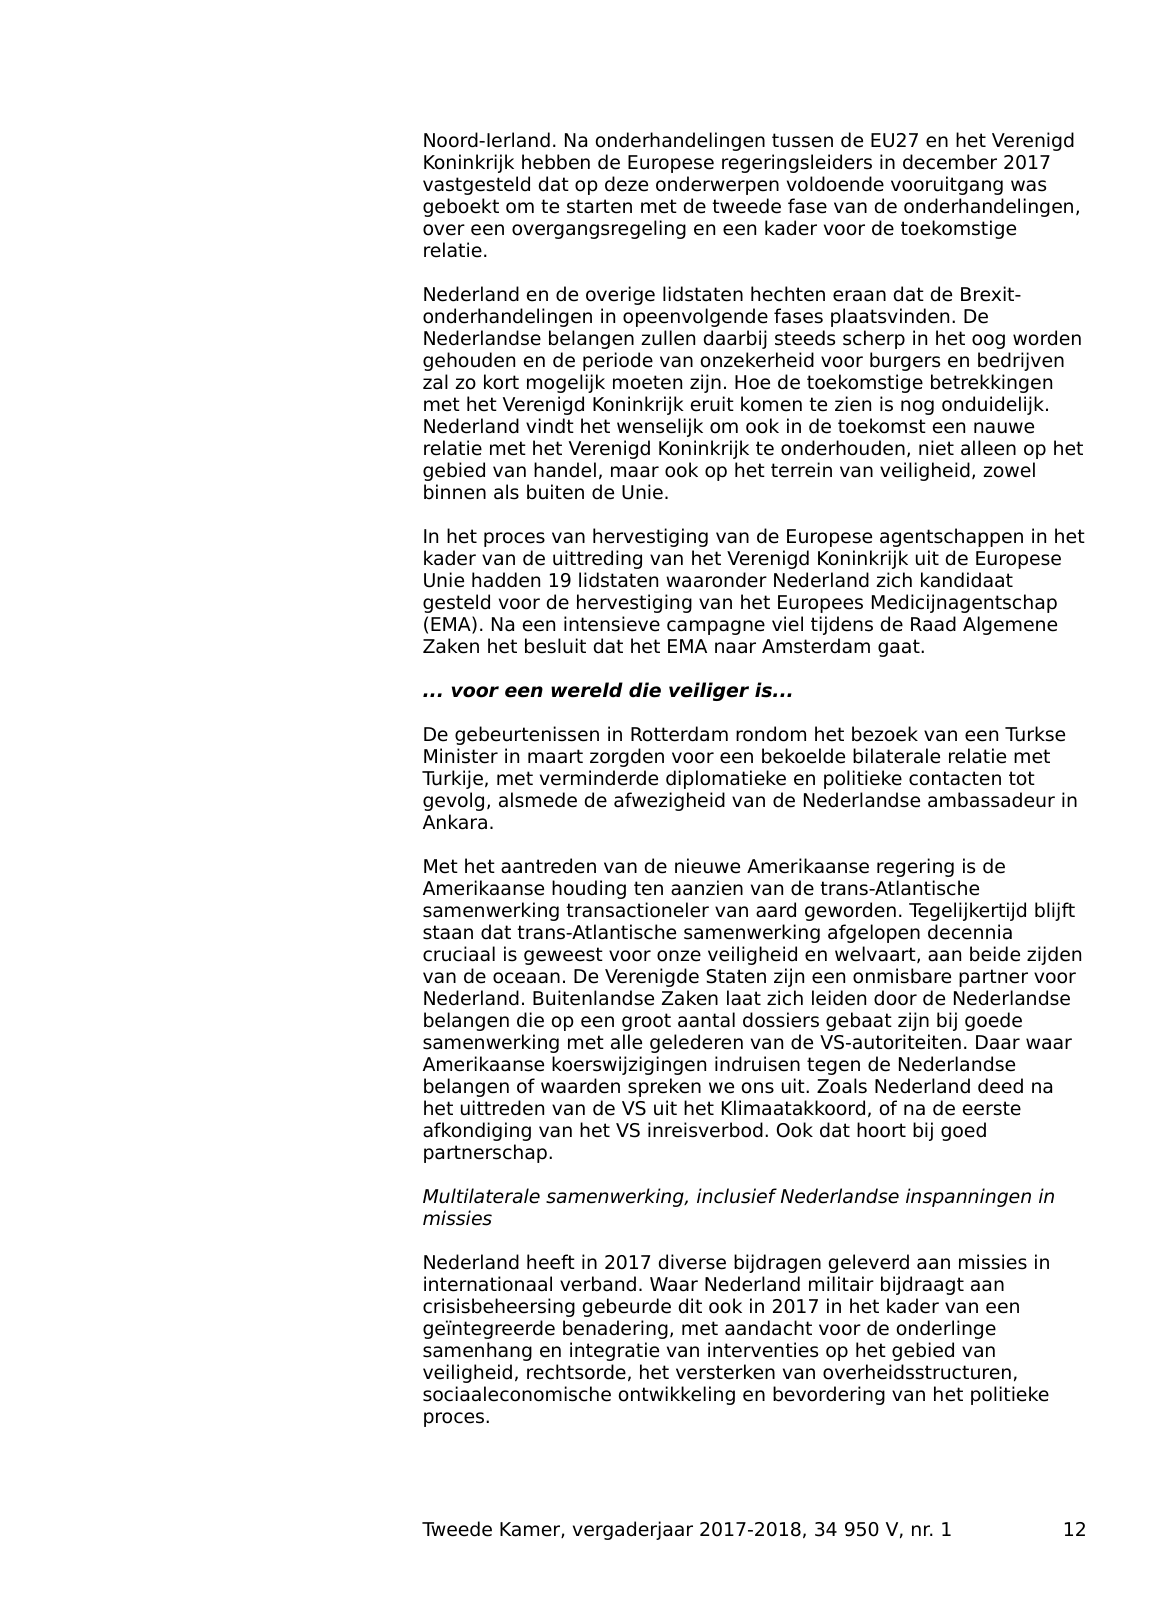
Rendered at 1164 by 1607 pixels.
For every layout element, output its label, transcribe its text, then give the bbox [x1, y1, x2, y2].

text De gebeurtenissen in Rotterdam rondom het bezoek van een Turkse Minister in maart zorgden voor een bekoelde bilaterale relatie met Turkije, met verminderde diplomatieke en politieke contacten tot gevolg, alsmede de afwezigheid van de Nederlandse ambassadeur in Ankara. [422, 724, 1087, 834]
text Multilaterale samenwerking, inclusief Nederlandse inspanningen in missies [422, 1186, 1087, 1230]
text Met het aantreden van de nieuwe Amerikaanse regering is de Amerikaanse houding ten aanzien van de trans-Atlantische samenwerking transactioneler van aard geworden. Tegelijkertijd blijft staan dat trans-Atlantische samenwerking afgelopen decennia cruciaal is geweest voor onze veiligheid en welvaart, aan beide zijden van de oceaan. De Verenigde Staten zijn een onmisbare partner voor Nederland. Buitenlandse Zaken laat zich leiden door de Nederlandse belangen die op een groot aantal dossiers gebaat zijn bij goede samenwerking met alle gelederen van de VS-autoriteiten. Daar waar Amerikaanse koerswijzigingen indruisen tegen de Nederlandse belangen of waarden spreken we ons uit. Zoals Nederland deed na het uittreden van de VS uit het Klimaatakkoord, of na de eerste afkondiging van het VS inreisverbod. Ook dat hoort bij goed partnerschap. [422, 856, 1087, 1164]
text Nederland en de overige lidstaten hechten eraan dat de Brexit-onderhandelingen in opeenvolgende fases plaatsvinden. De Nederlandse belangen zullen daarbij steeds scherp in het oog worden gehouden en de periode van onzekerheid voor burgers en bedrijven zal zo kort mogelijk moeten zijn. Hoe de toekomstige betrekkingen met het Verenigd Koninkrijk eruit komen te zien is nog onduidelijk. Nederland vindt het wenselijk om ook in de toekomst een nauwe relatie met het Verenigd Koninkrijk te onderhouden, niet alleen op het gebied van handel, maar ook op het terrein van veiligheid, zowel binnen als buiten de Unie. [422, 284, 1087, 504]
text Nederland heeft in 2017 diverse bijdragen geleverd aan missies in internationaal verband. Waar Nederland militair bijdraagt aan crisisbeheersing gebeurde dit ook in 2017 in het kader van een geïntegreerde benadering, met aandacht voor de onderlinge samenhang en integratie van interventies op het gebied van veiligheid, rechtsorde, het versterken van overheidsstructuren, sociaaleconomische ontwikkeling en bevordering van het politieke proces. [422, 1252, 1087, 1428]
text In het proces van hervestiging van de Europese agentschappen in het kader van de uittreding van het Verenigd Koninkrijk uit de Europese Unie hadden 19 lidstaten waaronder Nederland zich kandidaat gesteld voor de hervestiging van het Europees Medicijnagentschap (EMA). Na een intensieve campagne viel tijdens de Raad Algemene Zaken het besluit dat het EMA naar Amsterdam gaat. [422, 526, 1087, 658]
subtitle ... voor een wereld die veiliger is... [422, 680, 1087, 702]
text Noord-Ierland. Na onderhandelingen tussen de EU27 en het Verenigd Koninkrijk hebben de Europese regeringsleiders in december 2017 vastgesteld dat op deze onderwerpen voldoende vooruitgang was geboekt om te starten met de tweede fase van de onderhandelingen, over een overgangsregeling en een kader voor de toekomstige relatie. [422, 130, 1087, 262]
